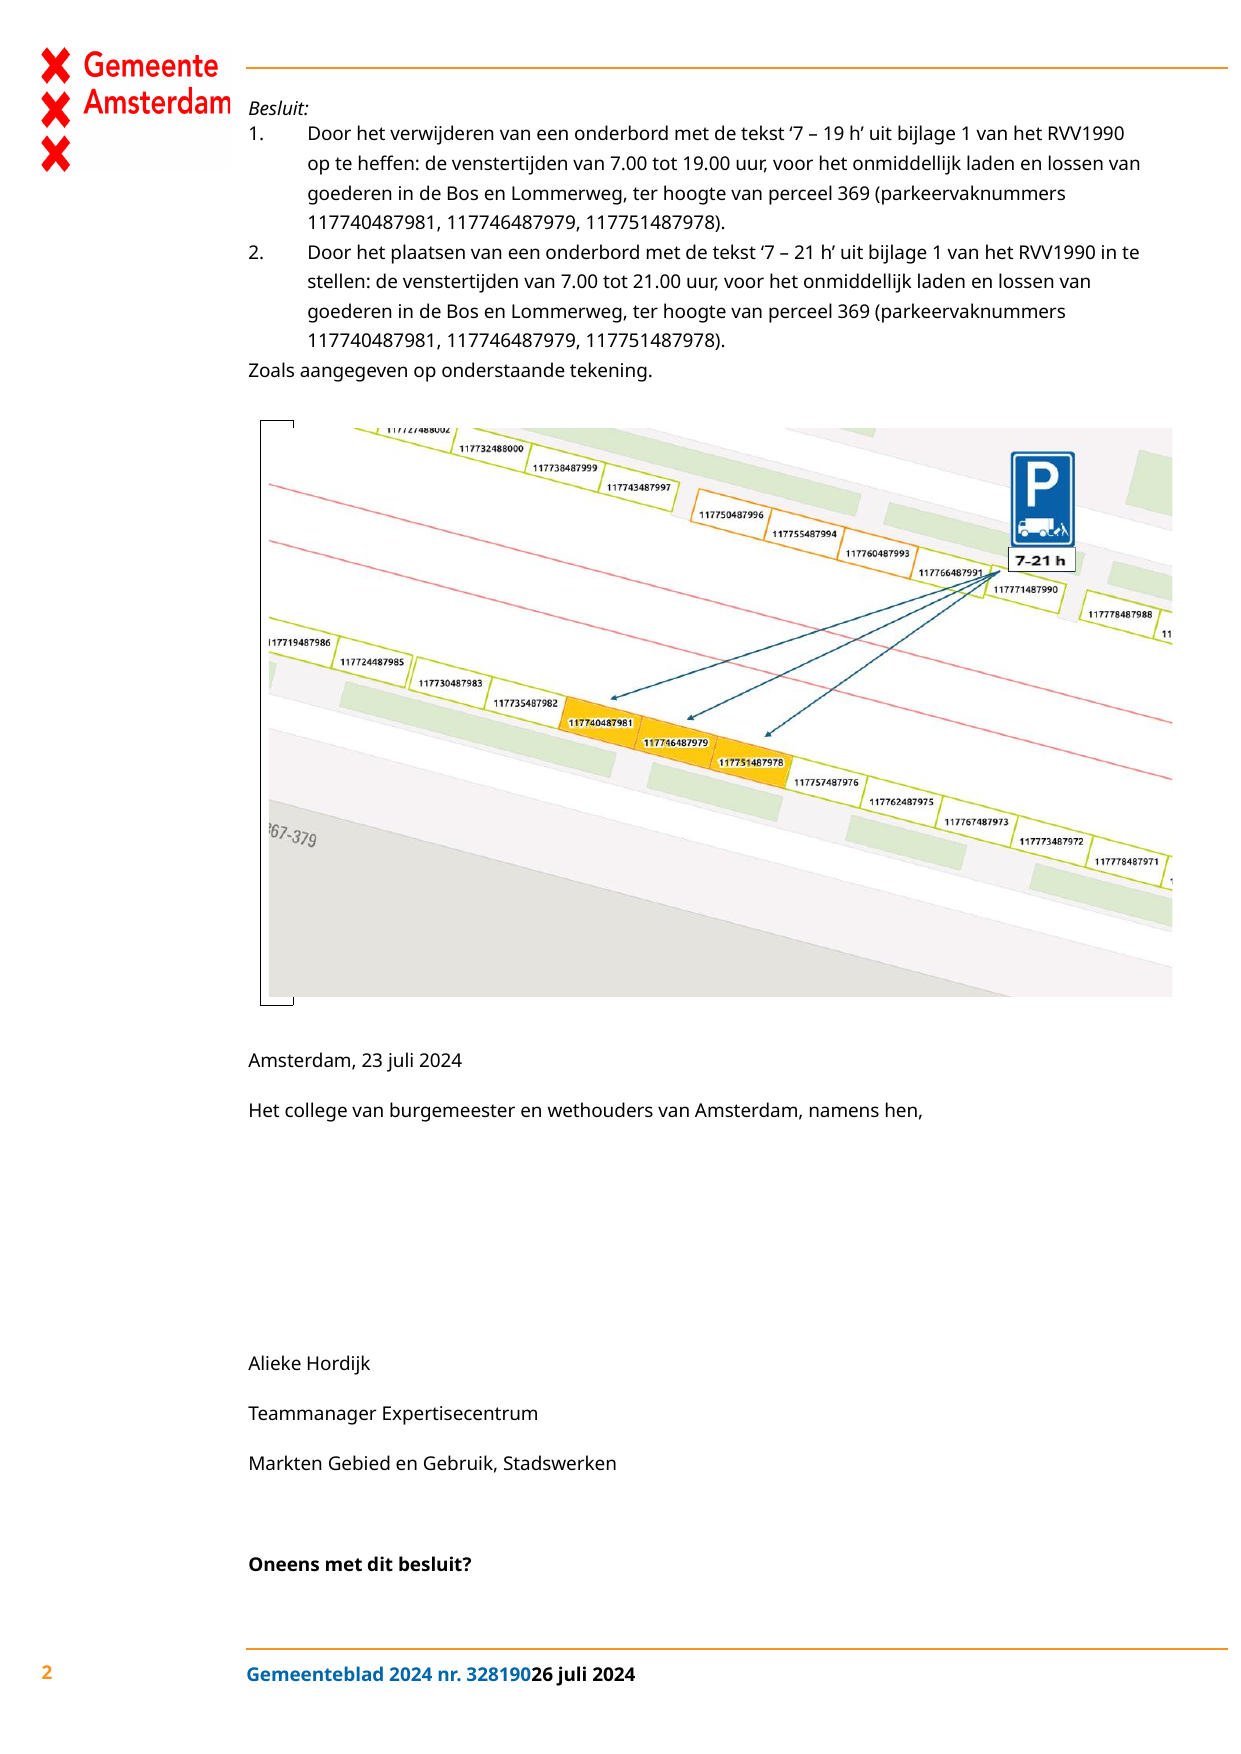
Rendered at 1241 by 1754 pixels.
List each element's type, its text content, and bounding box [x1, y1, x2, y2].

list Door het plaatsen van een onderbord met de tekst ‘7 – 21 h’ uit bijlage 1 van het RVV1990 in te stellen: de venstertijden van 7.00 tot 21.00 uur, voor het onmiddellijk laden en lossen van goederen in de Bos en Lommerweg, ter hoogte van perceel 369 (parkeervaknummers 117740487981, 117746487979, 117751487978). [248, 239, 1152, 353]
text Het college van burgemeester en wethouders van Amsterdam, namens hen, [248, 1098, 1152, 1123]
text Oneens met dit besluit? [248, 1551, 1152, 1577]
text Teammanager Expertisecentrum [248, 1400, 1152, 1426]
list Door het verwijderen van een onderbord met de tekst ‘7 – 19 h’ uit bijlage 1 van het RVV1990 op te heffen: de venstertijden van 7.00 tot 19.00 uur, voor het onmiddellijk laden en lossen van goederen in de Bos en Lommerweg, ter hoogte van perceel 369 (parkeervaknummers 117740487981, 117746487979, 117751487978). [248, 121, 1152, 235]
text Amsterdam, 23 juli 2024 [248, 1047, 1152, 1073]
text Zoals aangegeven op onderstaande tekening. [248, 357, 1152, 383]
text Alieke Hordijk [248, 1350, 1152, 1376]
text Besluit: [248, 95, 1152, 121]
picture [41, 47, 231, 172]
picture [268, 428, 1173, 997]
text Markten Gebied en Gebruik, Stadswerken [248, 1451, 1152, 1476]
